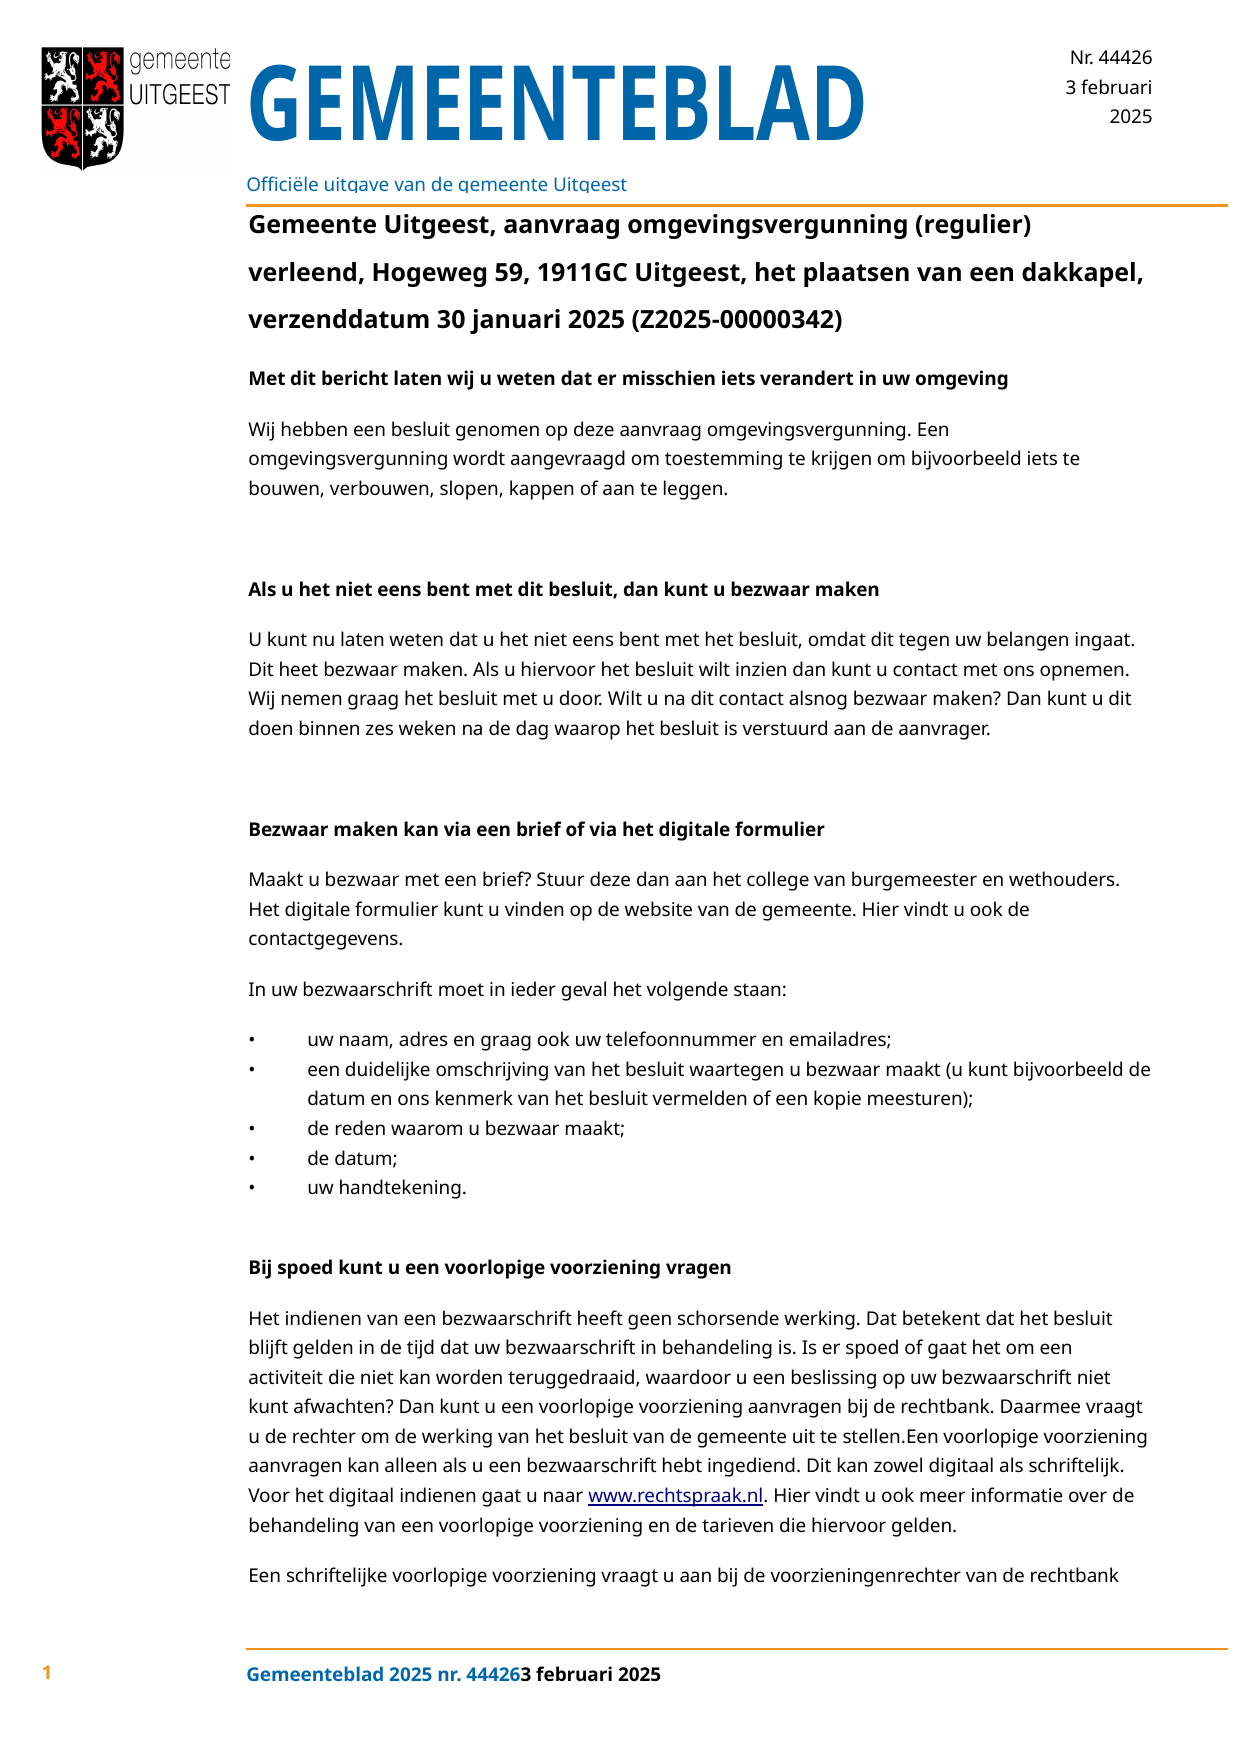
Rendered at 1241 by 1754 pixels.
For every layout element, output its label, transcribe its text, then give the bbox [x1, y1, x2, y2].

text Met dit bericht laten wij u weten dat er misschien iets verandert in uw omgeving [248, 366, 1152, 391]
list uw naam, adres en graag ook uw telefoonnummer en emailadres; [248, 1026, 1152, 1052]
list een duidelijke omschrijving van het besluit waartegen u bezwaar maakt (u kunt bijvoorbeeld de datum en ons kenmerk van het besluit vermelden of een kopie meesturen); [248, 1056, 1152, 1111]
list de datum; [248, 1145, 1152, 1170]
text Bezwaar maken kan via een brief of via het digitale formulier [248, 816, 1152, 842]
text U kunt nu laten weten dat u het niet eens bent met het besluit, omdat dit tegen uw belangen ingaat. Dit heet bezwaar maken. Als u hiervoor het besluit wilt inzien dan kunt u contact met ons opnemen. Wij nemen graag het besluit met u door. Wilt u na dit contact alsnog bezwaar maken? Dan kunt u dit doen binnen zes weken na de dag waarop het besluit is verstuurd aan de aanvrager. [248, 626, 1152, 741]
text Als u het niet eens bent met dit besluit, dan kunt u bezwaar maken [248, 576, 1152, 602]
list de reden waarom u bezwaar maakt; [248, 1115, 1152, 1141]
text Bij spoed kunt u een voorlopige voorziening vragen [248, 1254, 1152, 1280]
text Een schriftelijke voorlopige voorziening vraagt u aan bij de voorzieningenrechter van de rechtbank [248, 1562, 1152, 1588]
text Het indienen van een bezwaarschrift heeft geen schorsende werking. Dat betekent dat het besluit blijft gelden in de tijd dat uw bezwaarschrift in behandeling is. Is er spoed of gaat het om een activiteit die niet kan worden teruggedraaid, waardoor u een beslissing op uw bezwaarschrift niet kunt afwachten? Dan kunt u een voorlopige voorziening aanvragen bij de rechtbank. Daarmee vraagt u de rechter om de werking van het besluit van de gemeente uit te stellen.Een voorlopige voorziening aanvragen kan alleen als u een bezwaarschrift hebt ingediend. Dit kan zowel digitaal als schriftelijk. Voor het digitaal indienen gaat u naar www.rechtspraak.nl. Hier vindt u ook meer informatie over de behandeling van een voorlopige voorziening en de tarieven die hiervoor gelden. [248, 1305, 1152, 1537]
list uw handtekening. [248, 1174, 1152, 1200]
text In uw bezwaarschrift moet in ieder geval het volgende staan: [248, 976, 1152, 1002]
picture [41, 47, 231, 172]
text Gemeente Uitgeest, aanvraag omgevingsvergunning (regulier) verleend, Hogeweg 59, 1911GC Uitgeest, het plaatsen van een dakkapel, verzenddatum 30 januari 2025 (Z2025-00000342) [248, 207, 1152, 336]
text Maakt u bezwaar met een brief? Stuur deze dan aan het college van burgemeester en wethouders. Het digitale formulier kunt u vinden op de website van de gemeente. Hier vindt u ook de contactgegevens. [248, 866, 1152, 951]
text Wij hebben een besluit genomen op deze aanvraag omgevingsvergunning. Een omgevingsvergunning wordt aangevraagd om toestemming te krijgen om bijvoorbeeld iets te bouwen, verbouwen, slopen, kappen of aan te leggen. [248, 416, 1152, 501]
